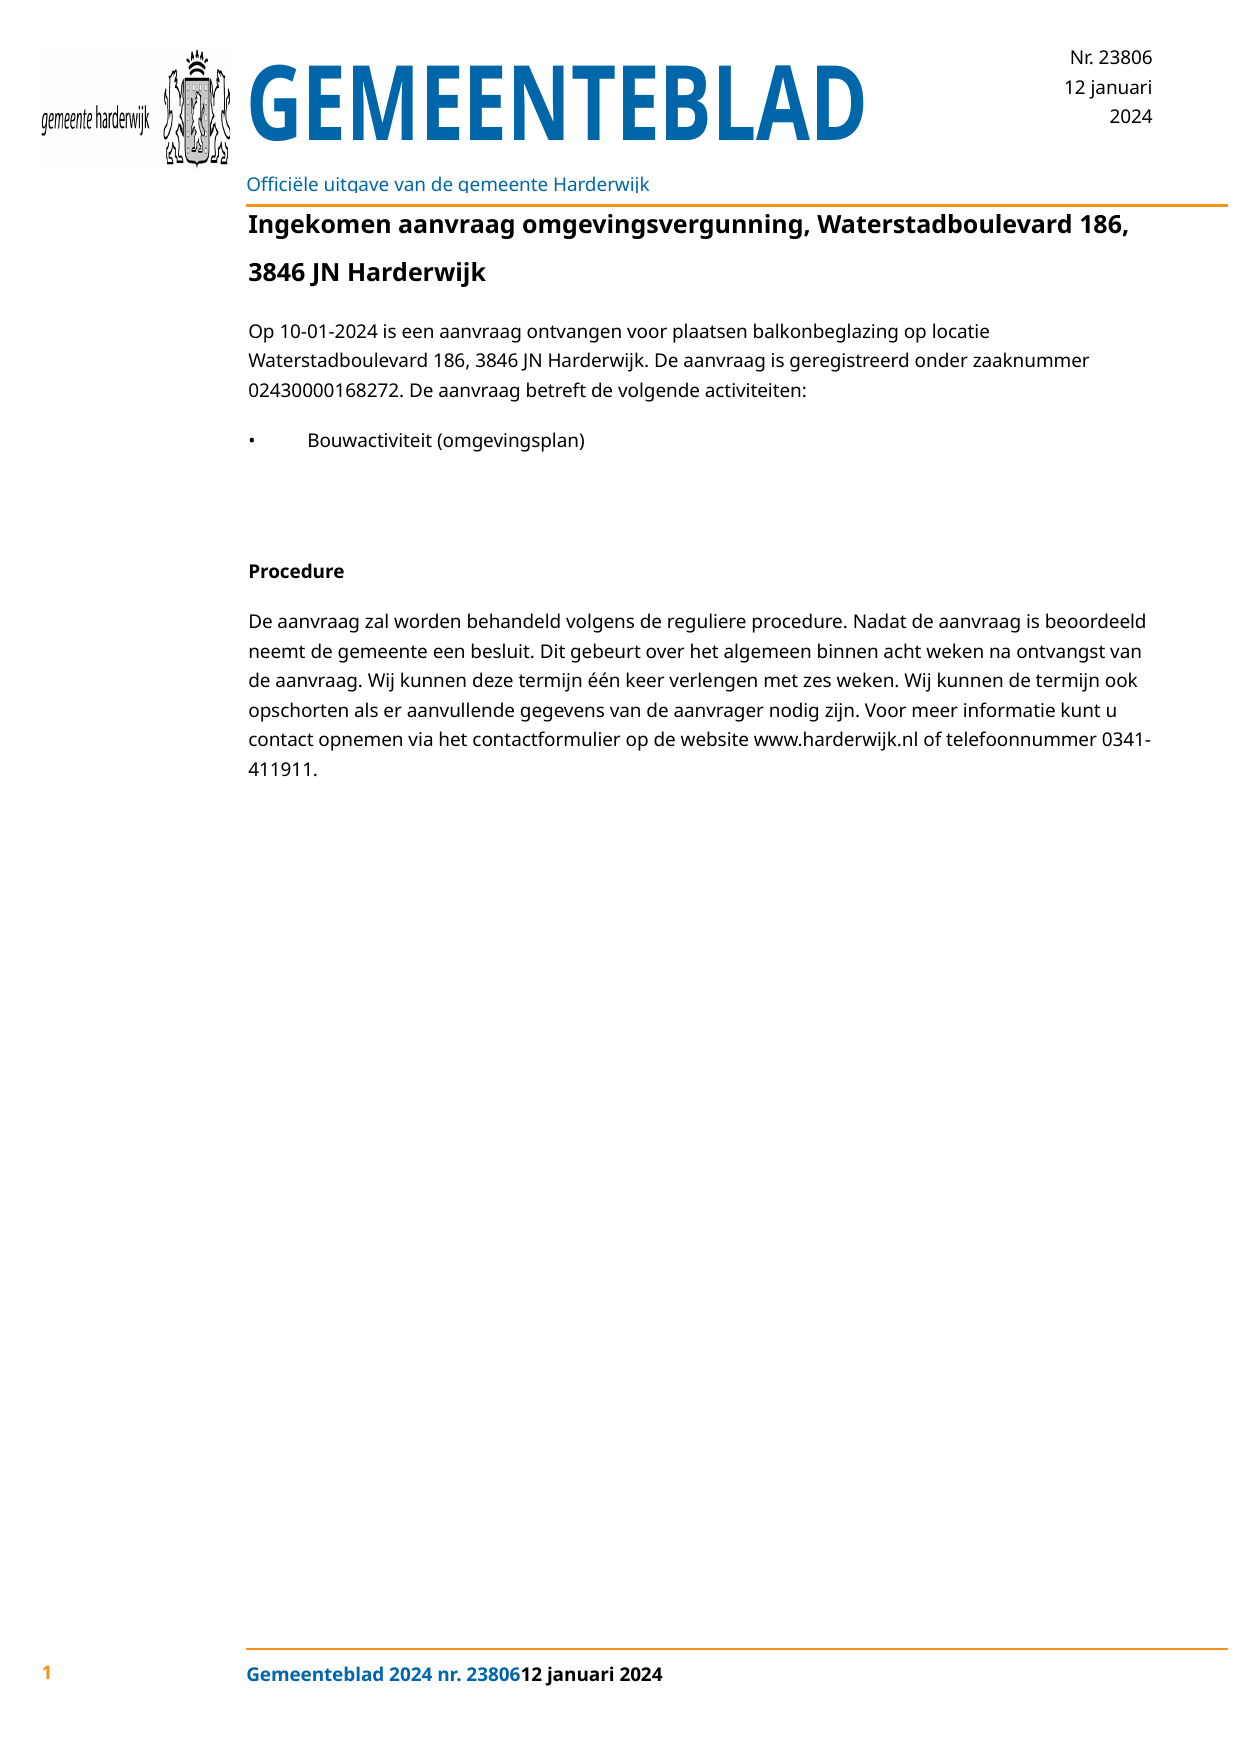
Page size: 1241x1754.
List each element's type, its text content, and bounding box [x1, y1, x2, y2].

text Op 10-01-2024 is een aanvraag ontvangen voor plaatsen balkonbeglazing op locatie Waterstadboulevard 186, 3846 JN Harderwijk. De aanvraag is geregistreerd onder zaaknummer 02430000168272. De aanvraag betreft de volgende activiteiten: [248, 318, 1152, 403]
text De aanvraag zal worden behandeld volgens de reguliere procedure. Nadat de aanvraag is beoordeeld neemt de gemeente een besluit. Dit gebeurt over het algemeen binnen acht weken na ontvangst van de aanvraag. Wij kunnen deze termijn één keer verlengen met zes weken. Wij kunnen de termijn ook opschorten als er aanvullende gegevens van de aanvrager nodig zijn. Voor meer informatie kunt u contact opnemen via het contactformulier op de website www.harderwijk.nl of telefoonnummer 0341-411911. [248, 608, 1152, 782]
text Ingekomen aanvraag omgevingsvergunning, Waterstadboulevard 186, 3846 JN Harderwijk [248, 207, 1152, 288]
text Procedure [248, 558, 1152, 584]
list Bouwactiviteit (omgevingsplan) [248, 427, 1152, 453]
picture [41, 47, 231, 172]
